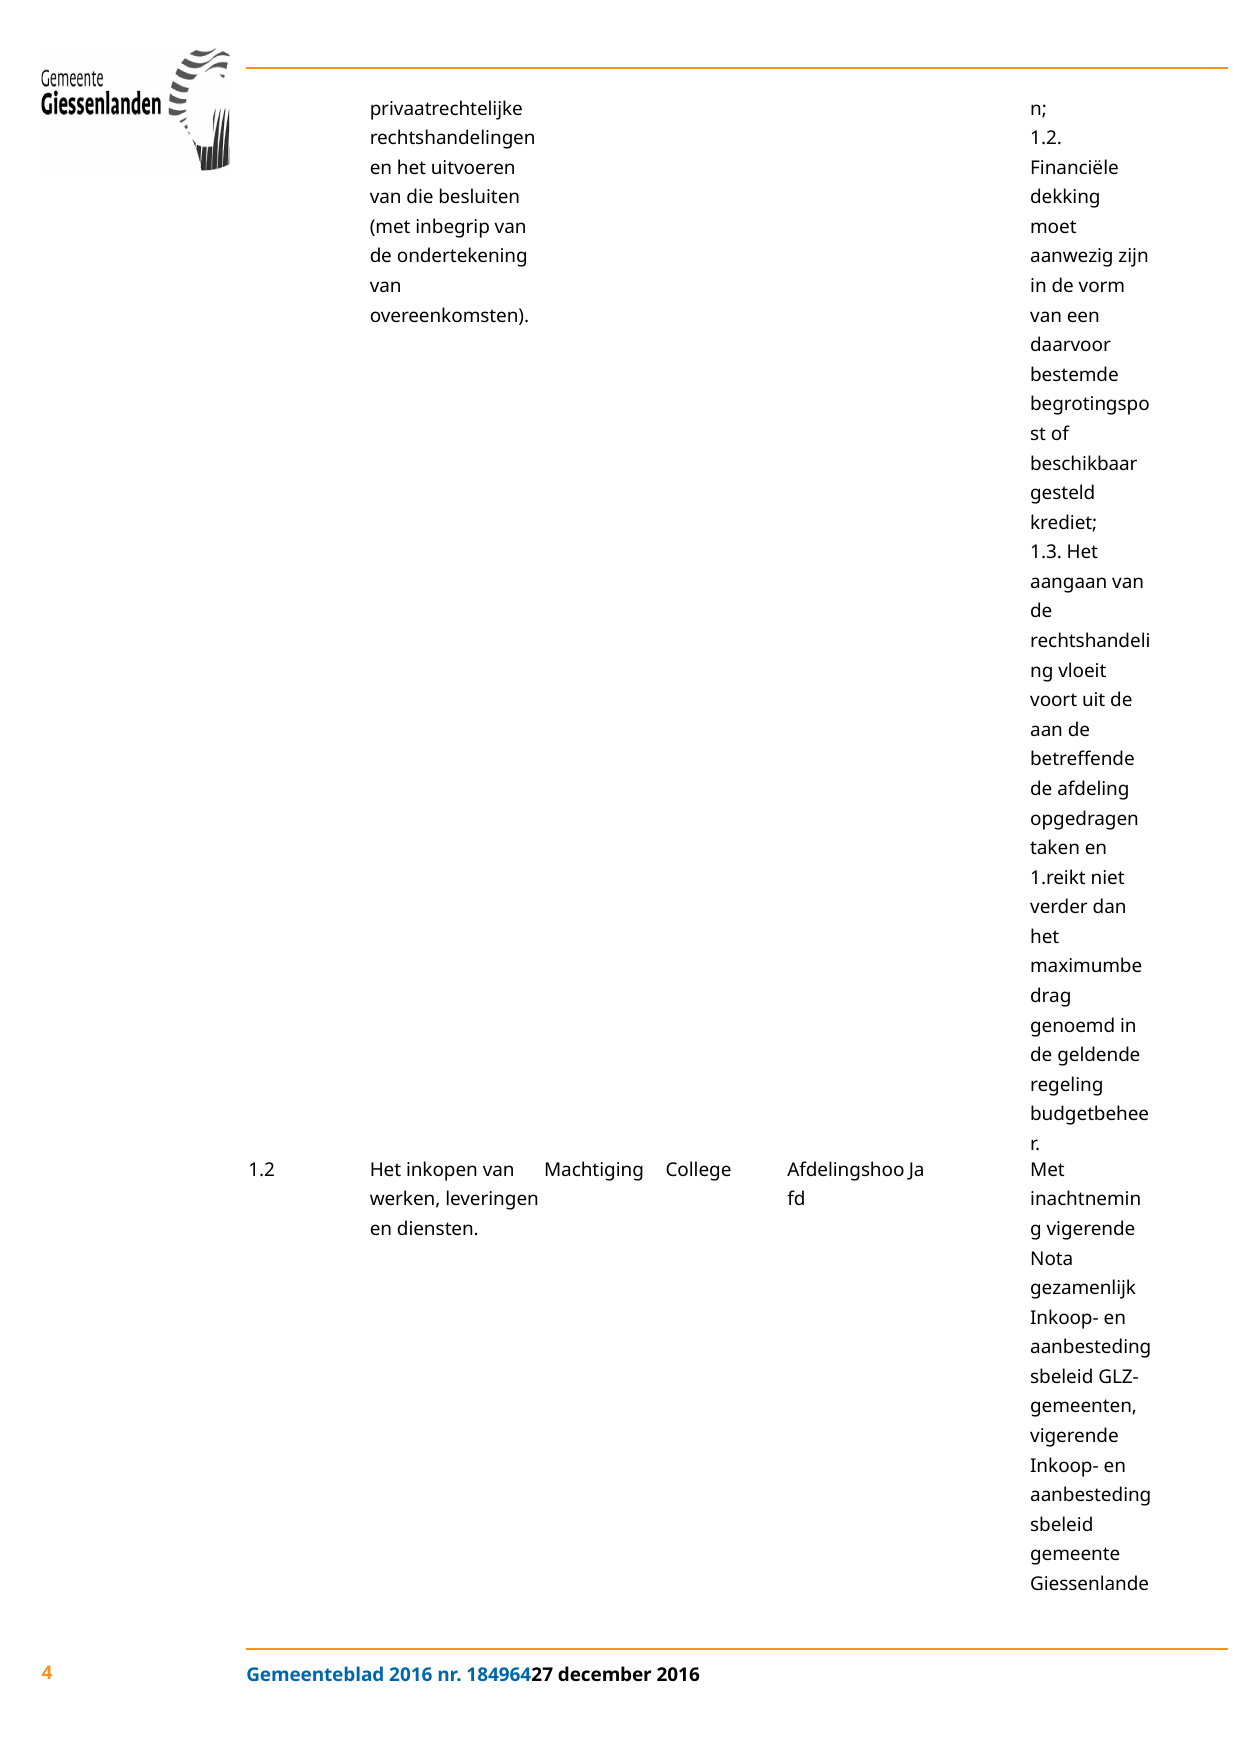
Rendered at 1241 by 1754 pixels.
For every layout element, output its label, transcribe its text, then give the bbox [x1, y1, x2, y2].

table_cell Het inkopen van werken, leveringen en diensten. [370, 1156, 544, 1596]
table_cell privaatrechtelijke rechtshandelingen en het uitvoeren van die besluiten (met inbegrip van de ondertekening van overeenkomsten). [370, 95, 544, 1156]
table_cell Machtiging [544, 1156, 665, 1596]
table_cell [544, 95, 665, 1156]
table_cell Ja [909, 1156, 1030, 1596]
table_cell 1.2 [248, 1156, 369, 1596]
table_cell College [665, 1156, 787, 1596]
table_cell n; 1.2. Financiële dekking moet aanwezig zijn in de vorm van een daarvoor bestemde begrotingspost of beschikbaar gesteld krediet; 1.3. Het aangaan van de rechtshandeling vloeit voort uit de aan de betreffende de afdeling opgedragen taken en 1.reikt niet verder dan het maximumbedrag genoemd in de geldende regeling budgetbeheer. [1030, 95, 1152, 1156]
table_cell Met inachtneming vigerende Nota gezamenlijk Inkoop- en aanbestedingsbeleid GLZ-gemeenten, vigerende Inkoop- en aanbestedingsbeleid gemeente Giessenlande [1030, 1156, 1152, 1596]
table_cell [787, 95, 908, 1156]
picture [41, 47, 231, 172]
table_cell Afdelingshoofd [787, 1156, 908, 1596]
table_cell [909, 95, 1030, 1156]
table_cell [665, 95, 787, 1156]
table_cell [248, 95, 369, 1156]
